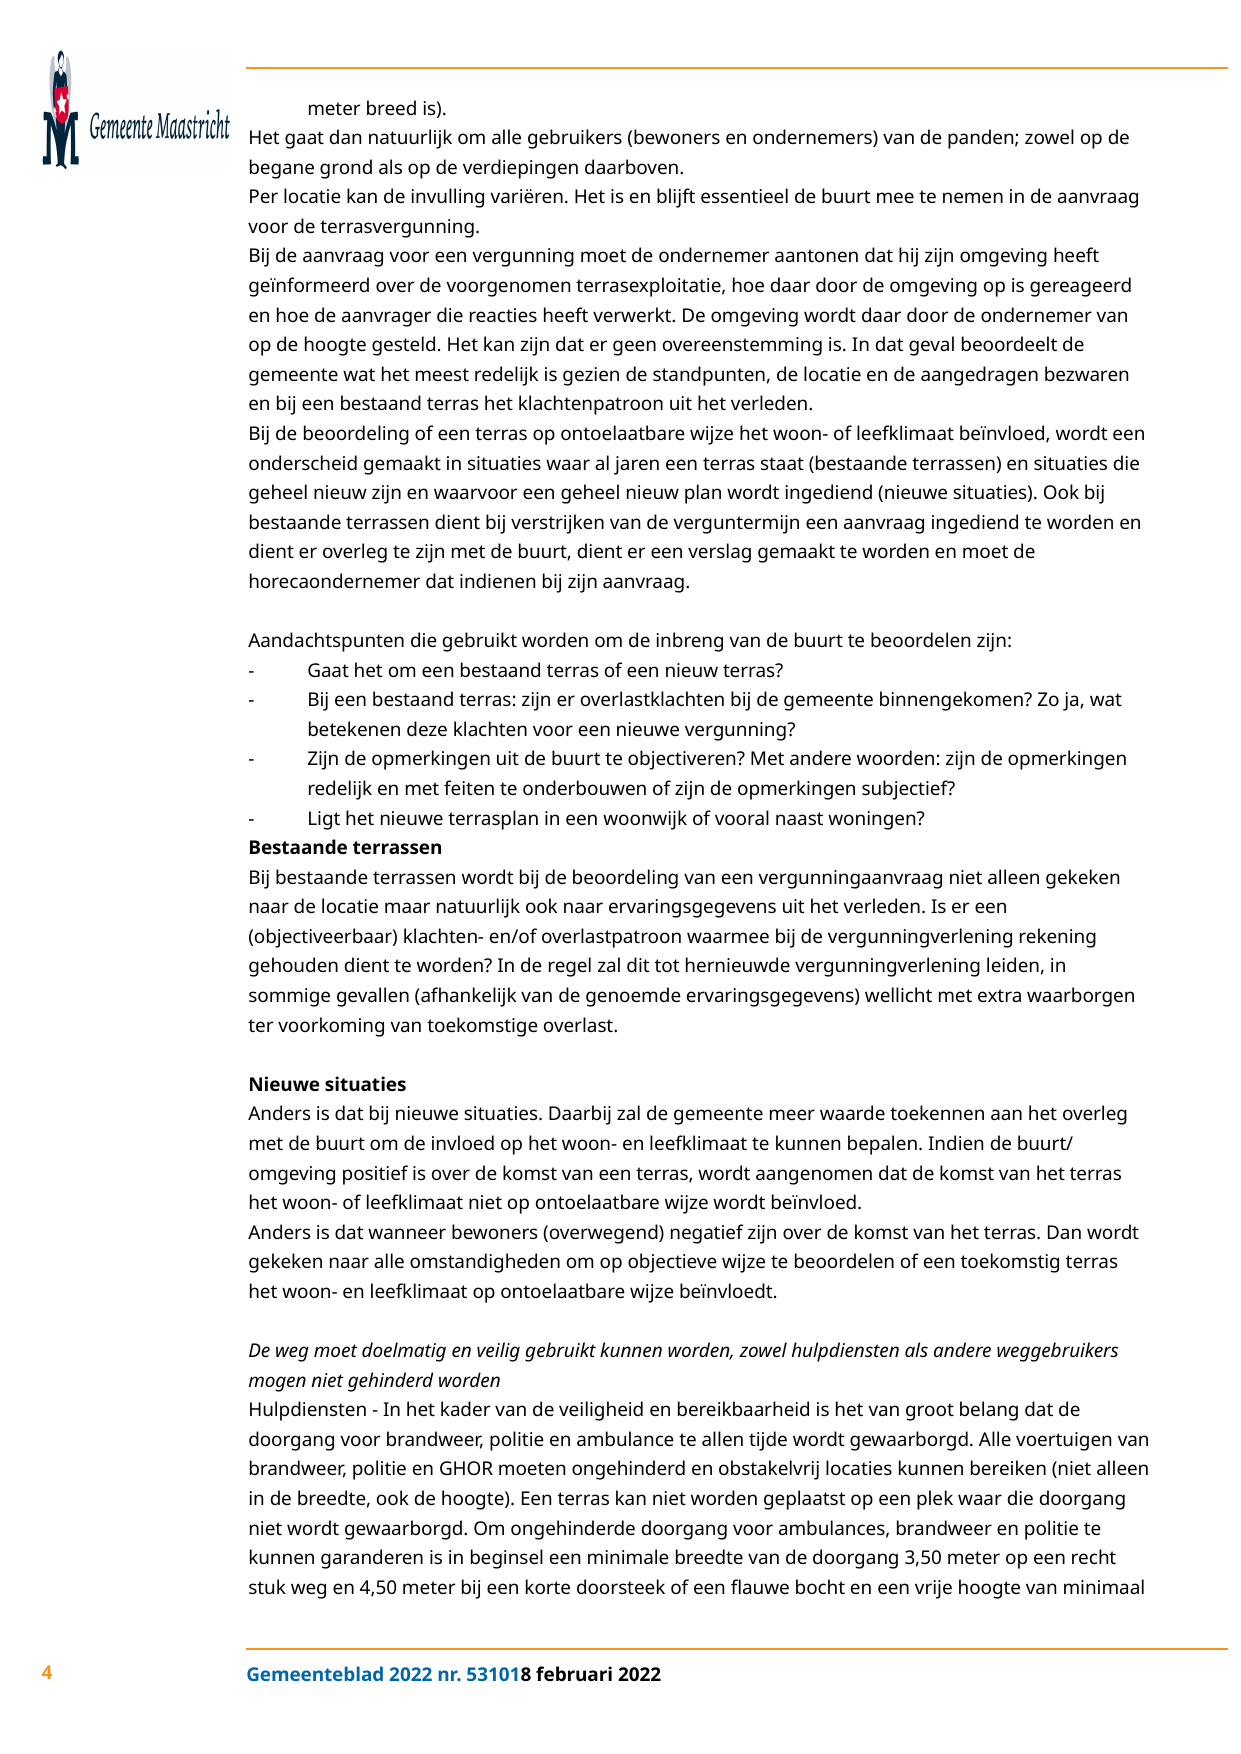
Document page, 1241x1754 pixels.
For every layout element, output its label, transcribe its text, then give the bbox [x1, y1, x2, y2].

text Nieuwe situaties [248, 1071, 1152, 1097]
text Per locatie kan de invulling variëren. Het is en blijft essentieel de buurt mee te nemen in de aanvraag voor de terrasvergunning. [248, 183, 1152, 239]
text Bestaande terrassen [248, 834, 1152, 860]
text Hulpdiensten - In het kader van de veiligheid en bereikbaarheid is het van groot belang dat de doorgang voor brandweer, politie en ambulance te allen tijde wordt gewaarborgd. Alle voertuigen van brandweer, politie en GHOR moeten ongehinderd en obstakelvrij locaties kunnen bereiken (niet alleen in de breedte, ook de hoogte). Een terras kan niet worden geplaatst op een plek waar die doorgang niet wordt gewaarborgd. Om ongehinderde doorgang voor ambulances, brandweer en politie te kunnen garanderen is in beginsel een minimale breedte van de doorgang 3,50 meter op een recht stuk weg en 4,50 meter bij een korte doorsteek of een flauwe bocht en een vrije hoogte van minimaal [248, 1396, 1152, 1600]
picture [41, 47, 231, 172]
list Gaat het om een bestaand terras of een nieuw terras? [248, 657, 1152, 683]
text Aandachtspunten die gebruikt worden om de inbreng van de buurt te beoordelen zijn: [248, 627, 1152, 653]
text Anders is dat wanneer bewoners (overwegend) negatief zijn over de komst van het terras. Dan wordt gekeken naar alle omstandigheden om op objectieve wijze te beoordelen of een toekomstig terras het woon- en leefklimaat op ontoelaatbare wijze beïnvloedt. [248, 1219, 1152, 1304]
list Ligt het nieuwe terrasplan in een woonwijk of vooral naast woningen? [248, 805, 1152, 831]
text Bij de beoordeling of een terras op ontoelaatbare wijze het woon- of leefklimaat beïnvloed, wordt een onderscheid gemaakt in situaties waar al jaren een terras staat (bestaande terrassen) en situaties die geheel nieuw zijn en waarvoor een geheel nieuw plan wordt ingediend (nieuwe situaties). Ook bij bestaande terrassen dient bij verstrijken van de verguntermijn een aanvraag ingediend te worden en dient er overleg te zijn met de buurt, dient er een verslag gemaakt te worden en moet de horecaondernemer dat indienen bij zijn aanvraag. [248, 420, 1152, 594]
text Bij bestaande terrassen wordt bij de beoordeling van een vergunningaanvraag niet alleen gekeken naar de locatie maar natuurlijk ook naar ervaringsgegevens uit het verleden. Is er een (objectiveerbaar) klachten- en/of overlastpatroon waarmee bij de vergunningverlening rekening gehouden dient te worden? In de regel zal dit tot hernieuwde vergunningverlening leiden, in sommige gevallen (afhankelijk van de genoemde ervaringsgegevens) wellicht met extra waarborgen ter voorkoming van toekomstige overlast. [248, 864, 1152, 1038]
list Bij een bestaand terras: zijn er overlastklachten bij de gemeente binnengekomen? Zo ja, wat betekenen deze klachten voor een nieuwe vergunning? [248, 686, 1152, 742]
list meter breed is). [248, 95, 1152, 121]
list Zijn de opmerkingen uit de buurt te objectiveren? Met andere woorden: zijn de opmerkingen redelijk en met feiten te onderbouwen of zijn de opmerkingen subjectief? [248, 746, 1152, 801]
text Het gaat dan natuurlijk om alle gebruikers (bewoners en ondernemers) van de panden; zowel op de begane grond als op de verdiepingen daarboven. [248, 124, 1152, 180]
text De weg moet doelmatig en veilig gebruikt kunnen worden, zowel hulpdiensten als andere weggebruikers mogen niet gehinderd worden [248, 1337, 1152, 1393]
text Bij de aanvraag voor een vergunning moet de ondernemer aantonen dat hij zijn omgeving heeft geïnformeerd over de voorgenomen terrasexploitatie, hoe daar door de omgeving op is gereageerd en hoe de aanvrager die reacties heeft verwerkt. De omgeving wordt daar door de ondernemer van op de hoogte gesteld. Het kan zijn dat er geen overeenstemming is. In dat geval beoordeelt de gemeente wat het meest redelijk is gezien de standpunten, de locatie en de aangedragen bezwaren en bij een bestaand terras het klachtenpatroon uit het verleden. [248, 243, 1152, 416]
text Anders is dat bij nieuwe situaties. Daarbij zal de gemeente meer waarde toekennen aan het overleg met de buurt om de invloed op het woon- en leefklimaat te kunnen bepalen. Indien de buurt/ omgeving positief is over de komst van een terras, wordt aangenomen dat de komst van het terras het woon- of leefklimaat niet op ontoelaatbare wijze wordt beïnvloed. [248, 1101, 1152, 1215]
